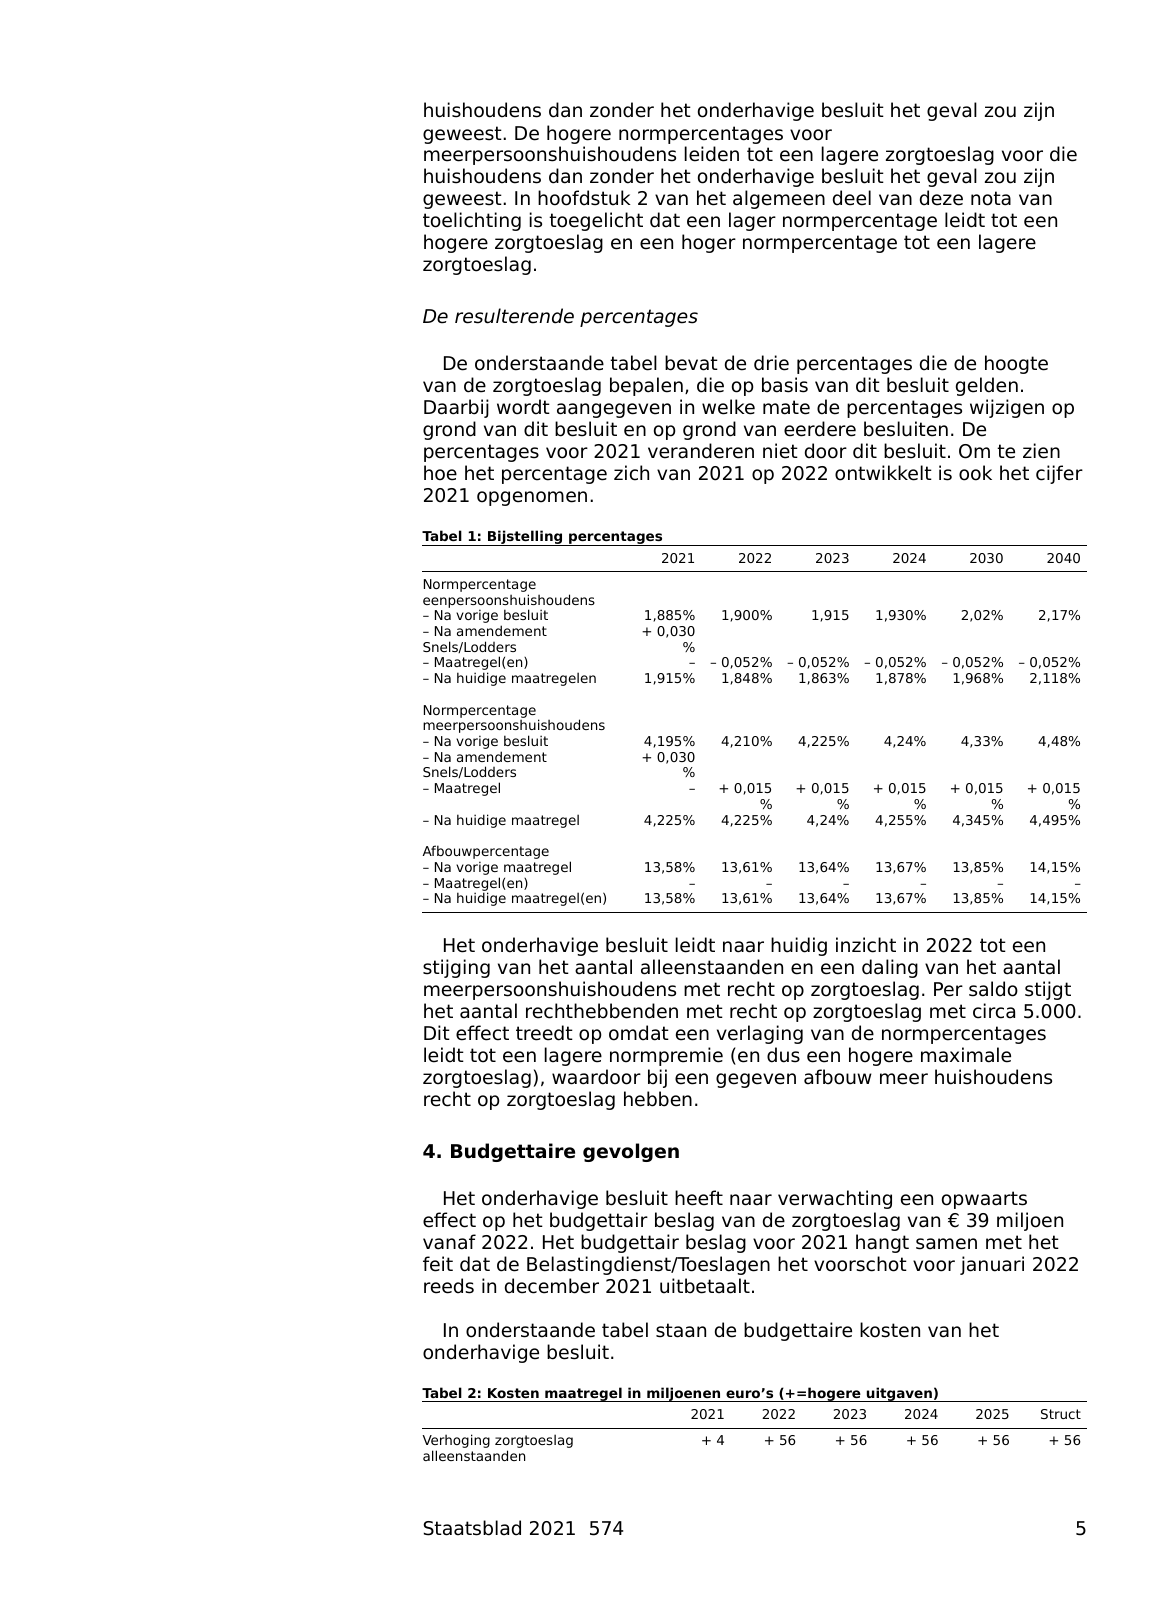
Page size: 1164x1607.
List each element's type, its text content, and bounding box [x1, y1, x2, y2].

table_cell [701, 572, 778, 608]
table_cell – [1010, 875, 1087, 891]
table_cell 1,878% [855, 671, 932, 687]
table_cell 1,915% [624, 671, 701, 687]
table_cell [933, 624, 1009, 655]
table_cell – Na vorige besluit [422, 608, 624, 624]
table_cell [933, 703, 1009, 734]
table_cell 4,255% [855, 813, 932, 828]
table_cell [855, 703, 932, 734]
table_cell [1010, 687, 1087, 702]
table_cell [855, 750, 932, 781]
table_cell 13,85% [933, 891, 1009, 912]
table_cell 2024 [873, 1402, 944, 1427]
text De onderstaande tabel bevat de drie percentages die de hoogte van de zorgtoeslag bepalen, die op basis van dit besluit gelden. Daarbij wordt aangegeven in welke mate de percentages wijzigen op grond van dit besluit en op grond van eerdere besluiten. De percentages voor 2021 veranderen niet door dit besluit. Om te zien hoe het percentage zich van 2021 op 2022 ontwikkelt is ook het cijfer 2021 opgenomen. [422, 353, 1087, 507]
table_cell + 0,030% [624, 624, 701, 655]
table_cell 13,58% [624, 860, 701, 875]
table_cell [855, 572, 932, 608]
table_cell [933, 750, 1009, 781]
table_cell [933, 572, 1009, 608]
table_cell 1,885% [624, 608, 701, 624]
table_cell 4,495% [1010, 813, 1087, 828]
table_cell 13,61% [701, 891, 778, 912]
text Het onderhavige besluit heeft naar verwachting een opwaarts effect op het budgettair beslag van de zorgtoeslag van € 39 miljoen vanaf 2022. Het budgettair beslag voor 2021 hangt samen met het feit dat de Belastingdienst/Toeslagen het voorschot voor januari 2022 reeds in december 2021 uitbetaalt. [422, 1188, 1087, 1297]
table_cell 1,930% [855, 608, 932, 624]
table_cell – Maatregel [422, 781, 624, 812]
table_cell [855, 624, 932, 655]
table_cell 2040 [1010, 546, 1087, 571]
table_cell 1,915 [778, 608, 855, 624]
table_cell – Na huidige maatregelen [422, 671, 624, 687]
table_cell [1010, 828, 1087, 844]
table_cell – Na amendement Snels/Lodders [422, 624, 624, 655]
table_cell – [855, 875, 932, 891]
table_cell [624, 844, 701, 860]
table_cell + 0,015% [778, 781, 855, 812]
table_cell [778, 844, 855, 860]
table_cell – [933, 875, 1009, 891]
table_cell [624, 572, 701, 608]
table_cell [422, 546, 624, 571]
table_cell 2021 [624, 546, 701, 571]
subtitle De resulterende percentages [422, 306, 1087, 328]
table_cell 4,48% [1010, 734, 1087, 749]
table_cell 13,64% [778, 891, 855, 912]
table_cell + 0,015% [1010, 781, 1087, 812]
table_header Tabel 1: Bijstelling percentages [422, 529, 1087, 545]
table_cell [624, 828, 701, 844]
table_cell [933, 844, 1009, 860]
table_cell – Na huidige maatregel(en) [422, 891, 624, 912]
table_cell + 56 [731, 1429, 802, 1464]
table_cell Verhoging zorgtoeslag alleenstaanden [422, 1429, 659, 1464]
table_cell [855, 828, 932, 844]
table_cell 4,345% [933, 813, 1009, 828]
table_cell 2,02% [933, 608, 1009, 624]
table_cell – Na amendement Snels/Lodders [422, 750, 624, 781]
table_cell 4,225% [624, 813, 701, 828]
table_cell 1,863% [778, 671, 855, 687]
table_cell + 0,015% [701, 781, 778, 812]
table_cell [422, 1402, 659, 1427]
table_cell [701, 703, 778, 734]
table_cell [701, 687, 778, 702]
table_cell 4,195% [624, 734, 701, 749]
table_cell [624, 703, 701, 734]
table_cell [701, 844, 778, 860]
table_cell 2,118% [1010, 671, 1087, 687]
table_cell – 0,052% [933, 655, 1009, 671]
table_cell 13,58% [624, 891, 701, 912]
table_header Tabel 2: Kosten maatregel in miljoenen euro’s (+=hogere uitgaven) [422, 1386, 1087, 1401]
table_cell + 4 [660, 1429, 731, 1464]
table_cell 14,15% [1010, 891, 1087, 912]
table_cell Afbouwpercentage [422, 844, 624, 860]
table_cell – Na vorige besluit [422, 734, 624, 749]
table_cell – 0,052% [855, 655, 932, 671]
table_cell – [701, 875, 778, 891]
table_cell Normpercentage meerpersoonshuishoudens [422, 703, 624, 734]
table_cell [1010, 703, 1087, 734]
table_cell + 56 [1015, 1429, 1087, 1464]
table_cell 2025 [944, 1402, 1015, 1427]
table_cell – 0,052% [1010, 655, 1087, 671]
table_cell – [778, 875, 855, 891]
table_cell – 0,052% [701, 655, 778, 671]
table_cell – Maatregel(en) [422, 875, 624, 891]
table_cell [855, 844, 932, 860]
table_cell 2,17% [1010, 608, 1087, 624]
table_cell 2023 [778, 546, 855, 571]
subtitle 4. Budgettaire gevolgen [422, 1141, 1087, 1163]
text Het onderhavige besluit leidt naar huidig inzicht in 2022 tot een stijging van het aantal alleenstaanden en een daling van het aantal meerpersoonshuishoudens met recht op zorgtoeslag. Per saldo stijgt het aantal rechthebbenden met recht op zorgtoeslag met circa 5.000. Dit effect treedt op omdat een verlaging van de normpercentages leidt tot een lagere normpremie (en dus een hogere maximale zorgtoeslag), waardoor bij een gegeven afbouw meer huishoudens recht op zorgtoeslag hebben. [422, 935, 1087, 1111]
table_cell 1,968% [933, 671, 1009, 687]
table_cell [855, 687, 932, 702]
table_cell – Maatregel(en) [422, 655, 624, 671]
text huishoudens dan zonder het onderhavige besluit het geval zou zijn geweest. De hogere normpercentages voor meerpersoonshuishoudens leiden tot een lagere zorgtoeslag voor die huishoudens dan zonder het onderhavige besluit het geval zou zijn geweest. In hoofdstuk 2 van het algemeen deel van deze nota van toelichting is toegelicht dat een lager normpercentage leidt tot een hogere zorgtoeslag en een hoger normpercentage tot een lagere zorgtoeslag. [422, 100, 1087, 276]
table_cell [778, 572, 855, 608]
table_cell 4,24% [778, 813, 855, 828]
table_cell – 0,052% [778, 655, 855, 671]
table_cell 1,900% [701, 608, 778, 624]
table_cell [422, 828, 624, 844]
table_cell Normpercentage eenpersoonshuishoudens [422, 572, 624, 608]
text In onderstaande tabel staan de budgettaire kosten van het onderhavige besluit. [422, 1320, 1087, 1364]
table_cell 4,225% [778, 734, 855, 749]
table_cell – Na vorige maatregel [422, 860, 624, 875]
table_cell [1010, 844, 1087, 860]
table_cell – [624, 875, 701, 891]
table_cell 2030 [933, 546, 1009, 571]
table_cell [933, 828, 1009, 844]
table_cell + 0,015% [855, 781, 932, 812]
table_cell + 0,030% [624, 750, 701, 781]
table_cell + 56 [802, 1429, 873, 1464]
table_cell [624, 687, 701, 702]
table_cell 13,67% [855, 891, 932, 912]
table_cell + 56 [944, 1429, 1015, 1464]
table_cell 2023 [802, 1402, 873, 1427]
table_cell 4,33% [933, 734, 1009, 749]
table_cell [933, 687, 1009, 702]
table_cell [778, 703, 855, 734]
table_cell [1010, 572, 1087, 608]
table_cell 4,225% [701, 813, 778, 828]
table_cell 4,24% [855, 734, 932, 749]
table_cell 2022 [701, 546, 778, 571]
table_cell [778, 750, 855, 781]
table_cell [701, 624, 778, 655]
table_cell 2024 [855, 546, 932, 571]
table_cell + 0,015% [933, 781, 1009, 812]
table_cell 13,85% [933, 860, 1009, 875]
table_cell + 56 [873, 1429, 944, 1464]
table_cell – [624, 655, 701, 671]
table_cell [701, 828, 778, 844]
table_cell [778, 828, 855, 844]
table_cell 2022 [731, 1402, 802, 1427]
table_cell 2021 [660, 1402, 731, 1427]
table_cell 1,848% [701, 671, 778, 687]
table_cell [1010, 624, 1087, 655]
table_cell 14,15% [1010, 860, 1087, 875]
table_cell [1010, 750, 1087, 781]
table_cell 4,210% [701, 734, 778, 749]
table_cell – [624, 781, 701, 812]
table_cell 13,67% [855, 860, 932, 875]
table_cell [701, 750, 778, 781]
table_cell [422, 687, 624, 702]
table_cell Struct [1015, 1402, 1087, 1427]
table_cell [778, 624, 855, 655]
table_cell 13,61% [701, 860, 778, 875]
table_cell 13,64% [778, 860, 855, 875]
table_cell [778, 687, 855, 702]
table_cell – Na huidige maatregel [422, 813, 624, 828]
